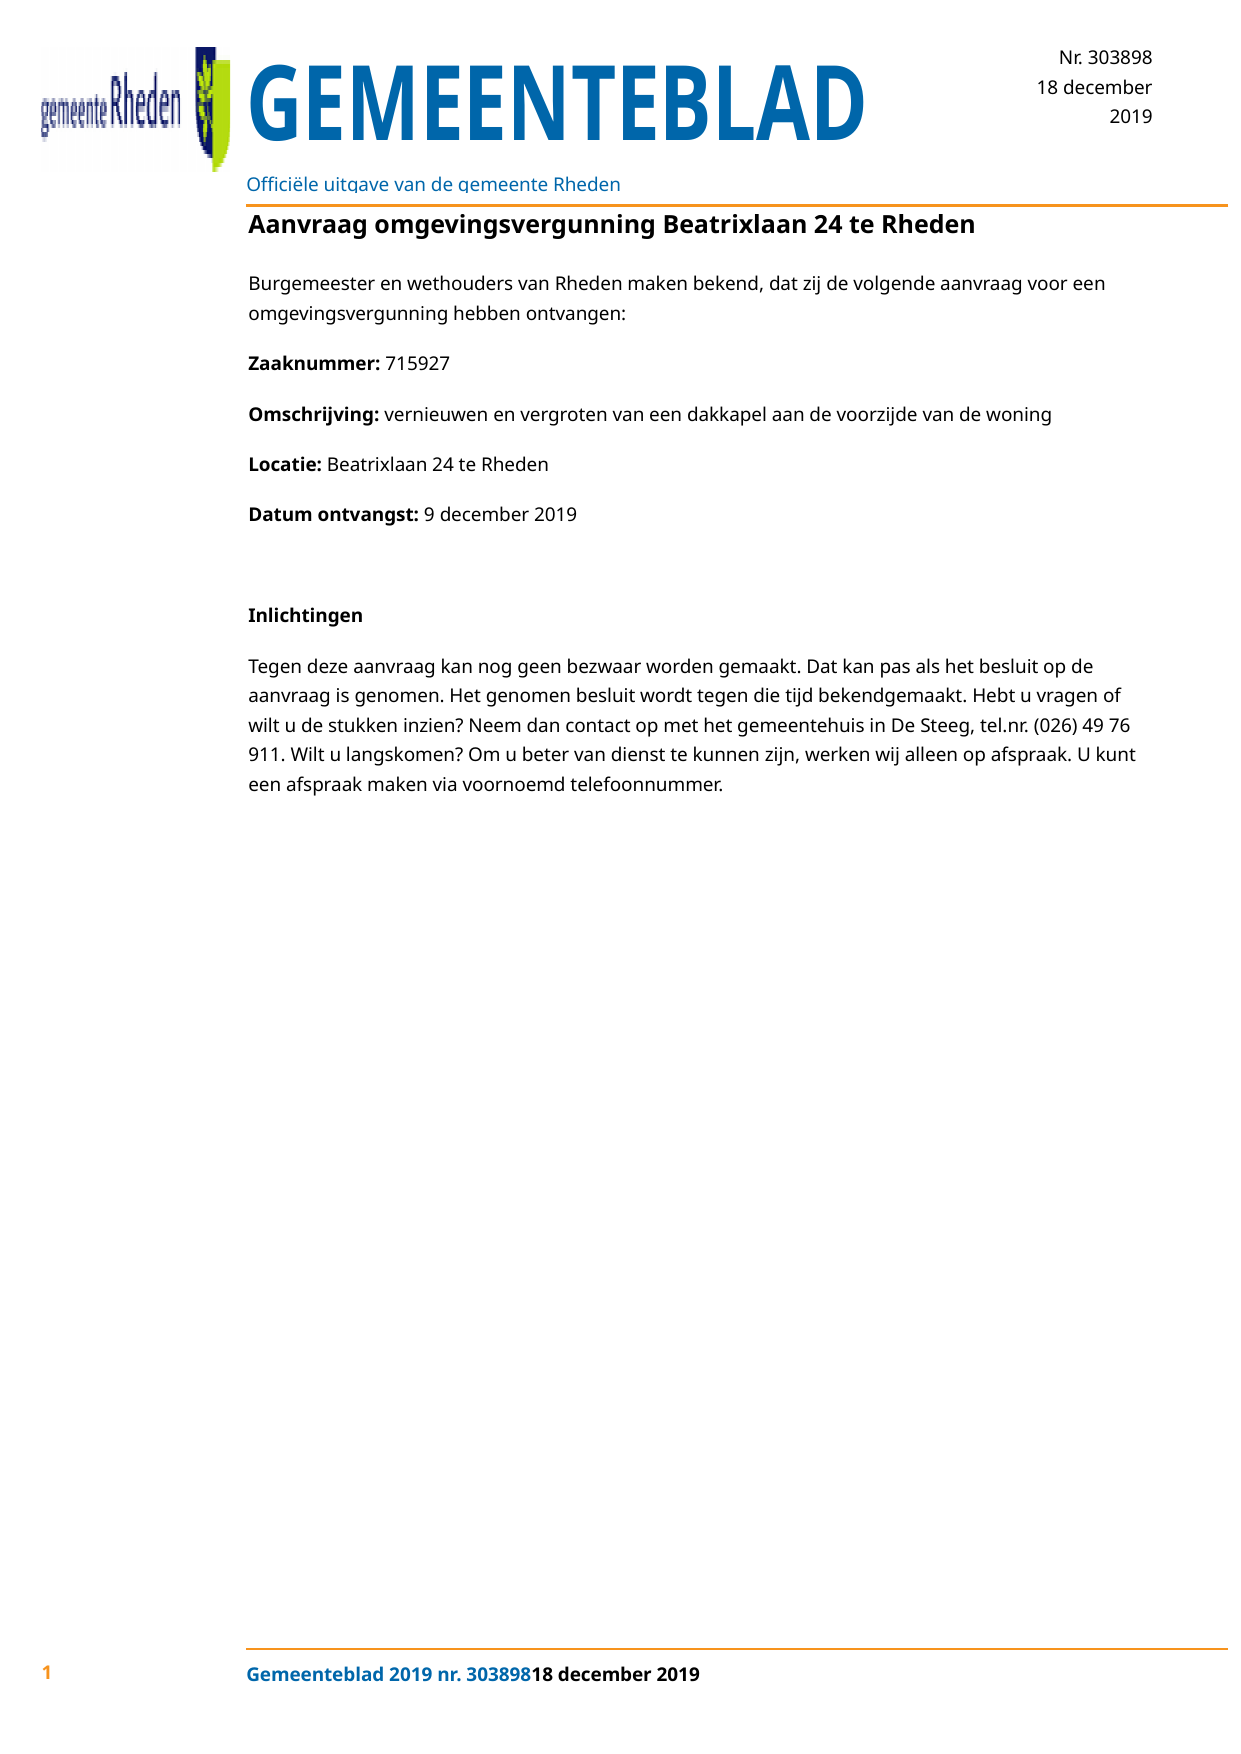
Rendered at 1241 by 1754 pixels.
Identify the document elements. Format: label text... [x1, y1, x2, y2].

text Burgemeester en wethouders van Rheden maken bekend, dat zij de volgende aanvraag voor een omgevingsvergunning hebben ontvangen: [248, 270, 1152, 326]
text Tegen deze aanvraag kan nog geen bezwaar worden gemaakt. Dat kan pas als het besluit op de aanvraag is genomen. Het genomen besluit wordt tegen die tijd bekendgemaakt. Hebt u vragen of wilt u de stukken inzien? Neem dan contact op met het gemeentehuis in De Steeg, tel.nr. (026) 49 76 911. Wilt u langskomen? Om u beter van dienst te kunnen zijn, werken wij alleen op afspraak. U kunt een afspraak maken via voornoemd telefoonnummer. [248, 653, 1152, 797]
text Zaaknummer: 715927 [248, 350, 1152, 376]
text Aanvraag omgevingsvergunning Beatrixlaan 24 te Rheden [248, 207, 1152, 241]
text Datum ontvangst: 9 december 2019 [248, 502, 1152, 527]
text Inlichtingen [248, 602, 1152, 628]
picture [41, 47, 231, 172]
text Omschrijving: vernieuwen en vergroten van een dakkapel aan de voorzijde van de woning [248, 401, 1152, 426]
text Locatie: Beatrixlaan 24 te Rheden [248, 451, 1152, 477]
